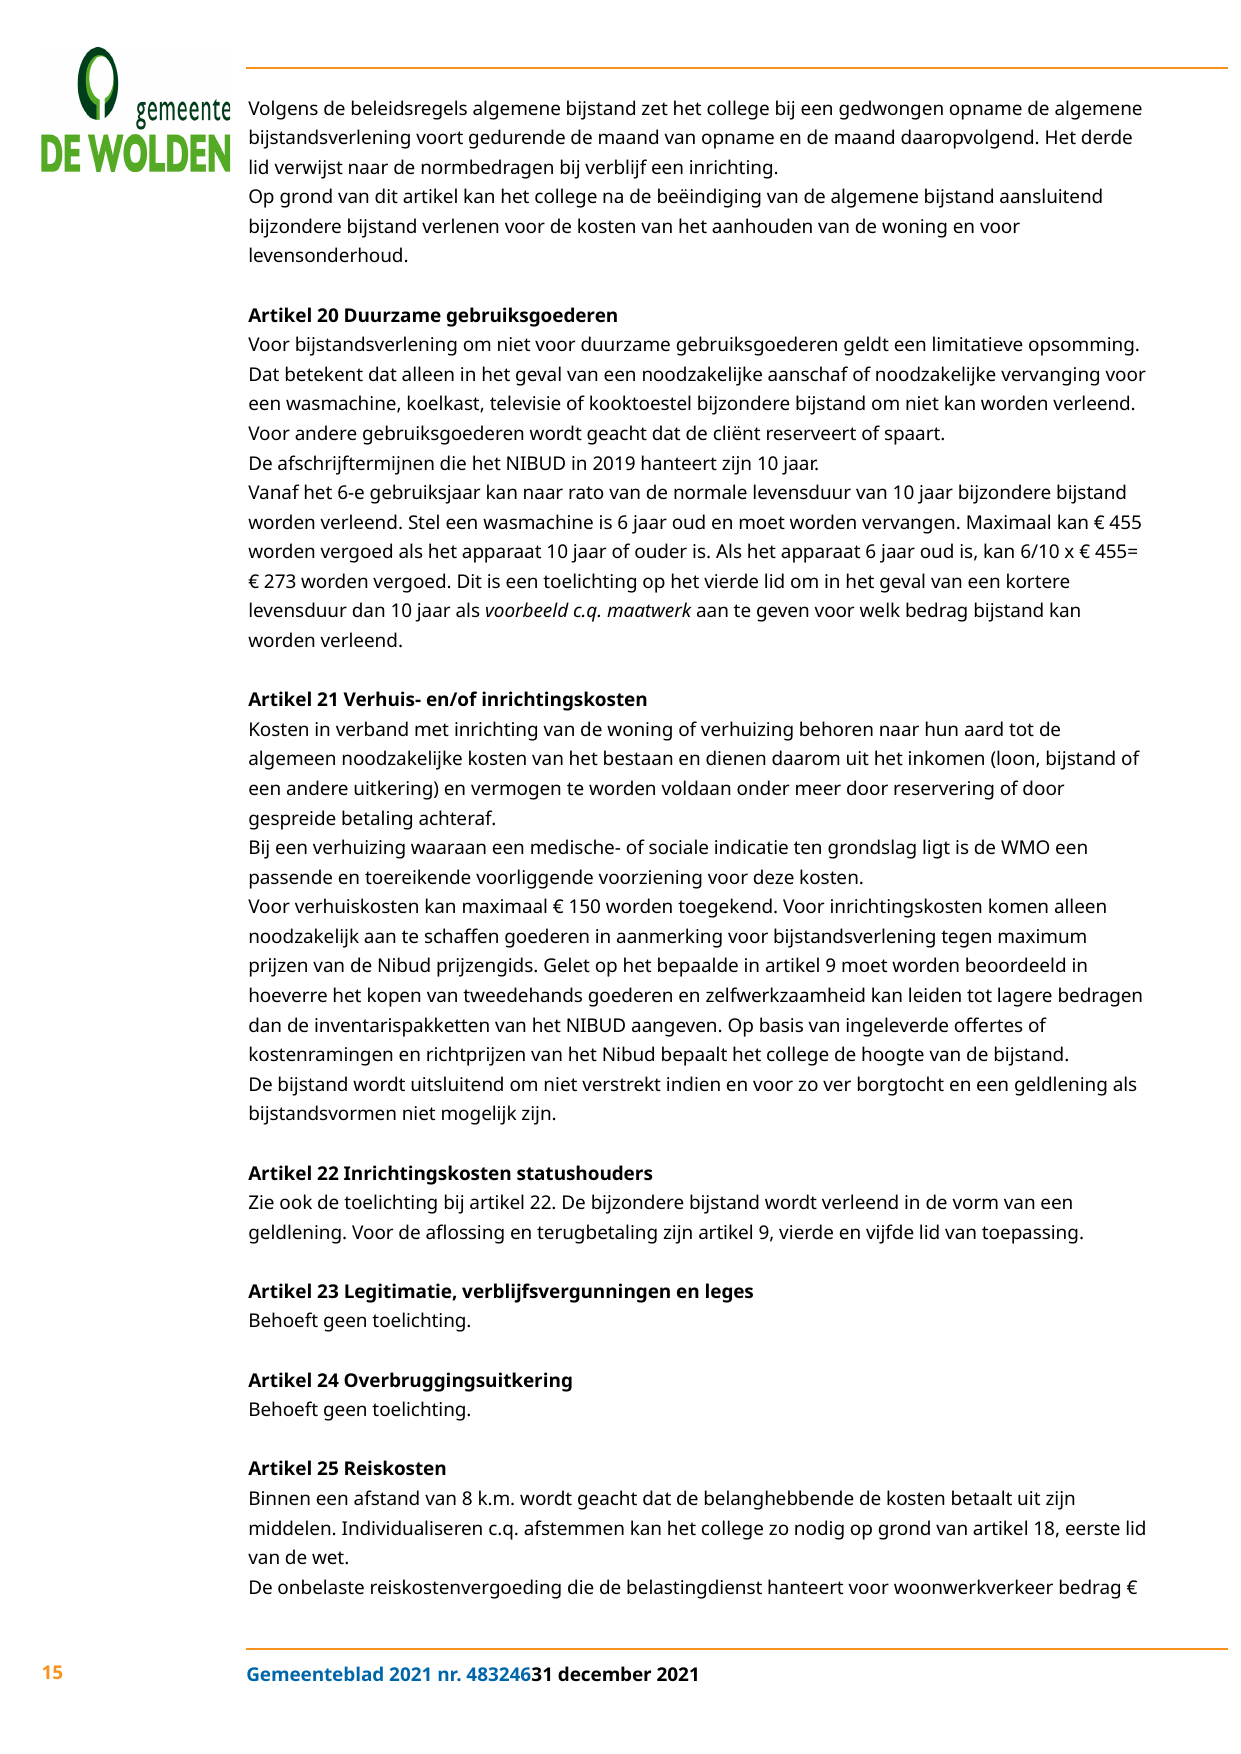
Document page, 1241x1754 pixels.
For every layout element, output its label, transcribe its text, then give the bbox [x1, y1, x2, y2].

text Kosten in verband met inrichting van de woning of verhuizing behoren naar hun aard tot de algemeen noodzakelijke kosten van het bestaan en dienen daarom uit het inkomen (loon, bijstand of een andere uitkering) en vermogen te worden voldaan onder meer door reservering of door gespreide betaling achteraf. [248, 716, 1152, 831]
text Voor verhuiskosten kan maximaal € 150 worden toegekend. Voor inrichtingskosten komen alleen noodzakelijk aan te schaffen goederen in aanmerking voor bijstandsverlening tegen maximum prijzen van de Nibud prijzengids. Gelet op het bepaalde in artikel 9 moet worden beoordeeld in hoeverre het kopen van tweedehands goederen en zelfwerkzaamheid kan leiden tot lagere bedragen dan de inventarispakketten van het NIBUD aangeven. Op basis van ingeleverde offertes of kostenramingen en richtprijzen van het Nibud bepaalt het college de hoogte van de bijstand. [248, 893, 1152, 1067]
text Behoeft geen toelichting. [248, 1308, 1152, 1333]
text Op grond van dit artikel kan het college na de beëindiging van de algemene bijstand aansluitend bijzondere bijstand verlenen voor de kosten van het aanhouden van de woning en voor levensonderhoud. [248, 183, 1152, 268]
text Artikel 22 Inrichtingskosten statushouders [248, 1160, 1152, 1186]
text De afschrijftermijnen die het NIBUD in 2019 hanteert zijn 10 jaar. [248, 450, 1152, 476]
text Artikel 25 Reiskosten [248, 1456, 1152, 1481]
text De onbelaste reiskostenvergoeding die de belastingdienst hanteert voor woonwerkverkeer bedrag € [248, 1574, 1152, 1600]
text Zie ook de toelichting bij artikel 22. De bijzondere bijstand wordt verleend in de vorm van een geldlening. Voor de aflossing en terugbetaling zijn artikel 9, vierde en vijfde lid van toepassing. [248, 1189, 1152, 1245]
text Voor bijstandsverlening om niet voor duurzame gebruiksgoederen geldt een limitatieve opsomming. Dat betekent dat alleen in het geval van een noodzakelijke aanschaf of noodzakelijke vervanging voor een wasmachine, koelkast, televisie of kooktoestel bijzondere bijstand om niet kan worden verleend. [248, 331, 1152, 416]
text Volgens de beleidsregels algemene bijstand zet het college bij een gedwongen opname de algemene bijstandsverlening voort gedurende de maand van opname en de maand daaropvolgend. Het derde lid verwijst naar de normbedragen bij verblijf een inrichting. [248, 95, 1152, 180]
text De bijstand wordt uitsluitend om niet verstrekt indien en voor zo ver borgtocht en een geldlening als bijstandsvormen niet mogelijk zijn. [248, 1071, 1152, 1126]
text Artikel 20 Duurzame gebruiksgoederen [248, 302, 1152, 328]
text Binnen een afstand van 8 k.m. wordt geacht dat de belanghebbende de kosten betaalt uit zijn middelen. Individualiseren c.q. afstemmen kan het college zo nodig op grond van artikel 18, eerste lid van de wet. [248, 1485, 1152, 1570]
text Artikel 24 Overbruggingsuitkering [248, 1367, 1152, 1393]
text Vanaf het 6-e gebruiksjaar kan naar rato van de normale levensduur van 10 jaar bijzondere bijstand worden verleend. Stel een wasmachine is 6 jaar oud en moet worden vervangen. Maximaal kan € 455 worden vergoed als het apparaat 10 jaar of ouder is. Als het apparaat 6 jaar oud is, kan 6/10 x € 455= € 273 worden vergoed. Dit is een toelichting op het vierde lid om in het geval van een kortere levensduur dan 10 jaar als voorbeeld c.q. maatwerk aan te geven voor welk bedrag bijstand kan worden verleend. [248, 479, 1152, 653]
text Artikel 21 Verhuis- en/of inrichtingskosten [248, 686, 1152, 712]
text Artikel 23 Legitimatie, verblijfsvergunningen en leges [248, 1278, 1152, 1304]
text Behoeft geen toelichting. [248, 1396, 1152, 1422]
picture [41, 47, 231, 172]
text Voor andere gebruiksgoederen wordt geacht dat de cliënt reserveert of spaart. [248, 420, 1152, 446]
text Bij een verhuizing waaraan een medische- of sociale indicatie ten grondslag ligt is de WMO een passende en toereikende voorliggende voorziening voor deze kosten. [248, 834, 1152, 890]
